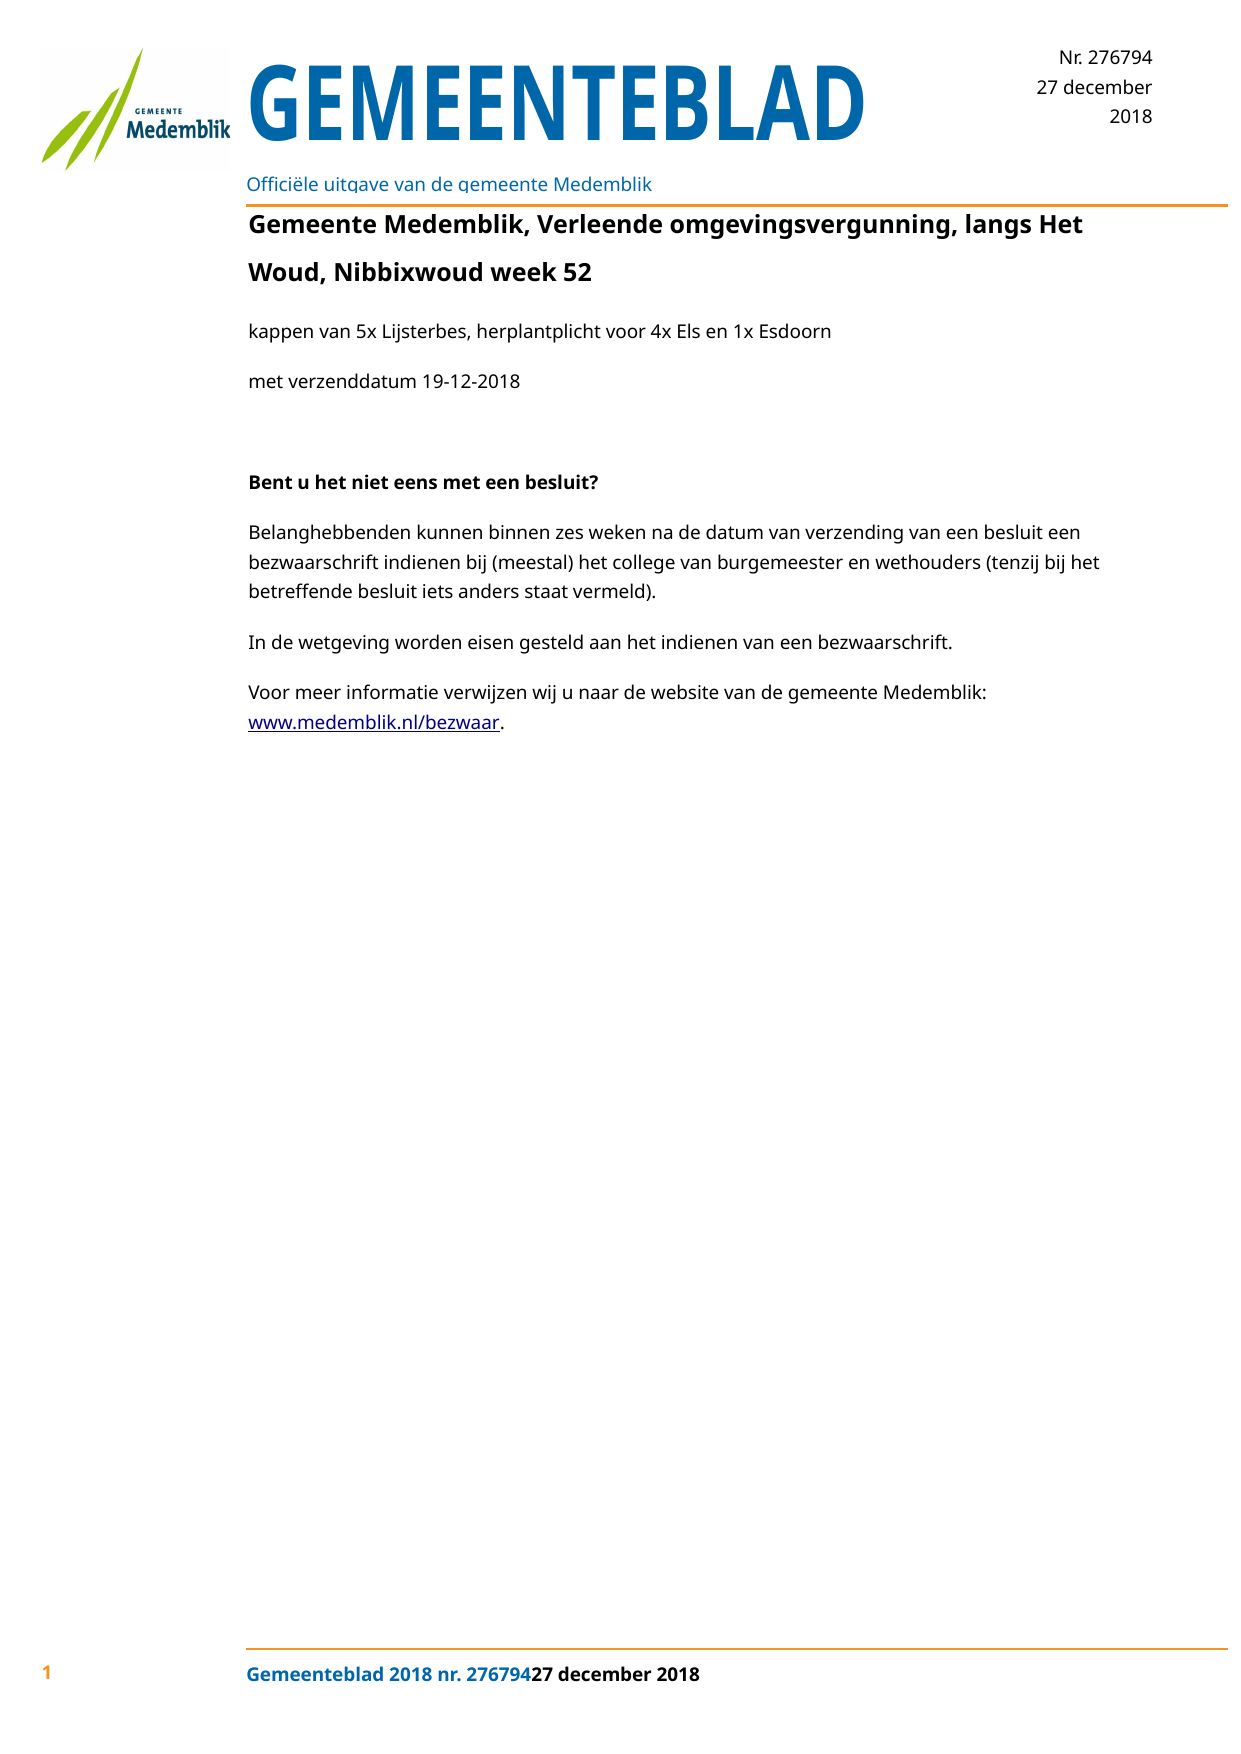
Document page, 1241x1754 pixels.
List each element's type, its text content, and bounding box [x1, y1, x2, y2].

text Voor meer informatie verwijzen wij u naar de website van de gemeente Medemblik: www.medemblik.nl/bezwaar. [248, 679, 1152, 735]
text kappen van 5x Lijsterbes, herplantplicht voor 4x Els en 1x Esdoorn [248, 318, 1152, 344]
picture [41, 47, 231, 172]
text met verzenddatum 19-12-2018 [248, 368, 1152, 394]
text Belanghebbenden kunnen binnen zes weken na de datum van verzending van een besluit een bezwaarschrift indienen bij (meestal) het college van burgemeester en wethouders (tenzij bij het betreffende besluit iets anders staat vermeld). [248, 519, 1152, 604]
text Gemeente Medemblik, Verleende omgevingsvergunning, langs Het Woud, Nibbixwoud week 52 [248, 207, 1152, 288]
text Bent u het niet eens met een besluit? [248, 469, 1152, 495]
text In de wetgeving worden eisen gesteld aan het indienen van een bezwaarschrift. [248, 629, 1152, 655]
